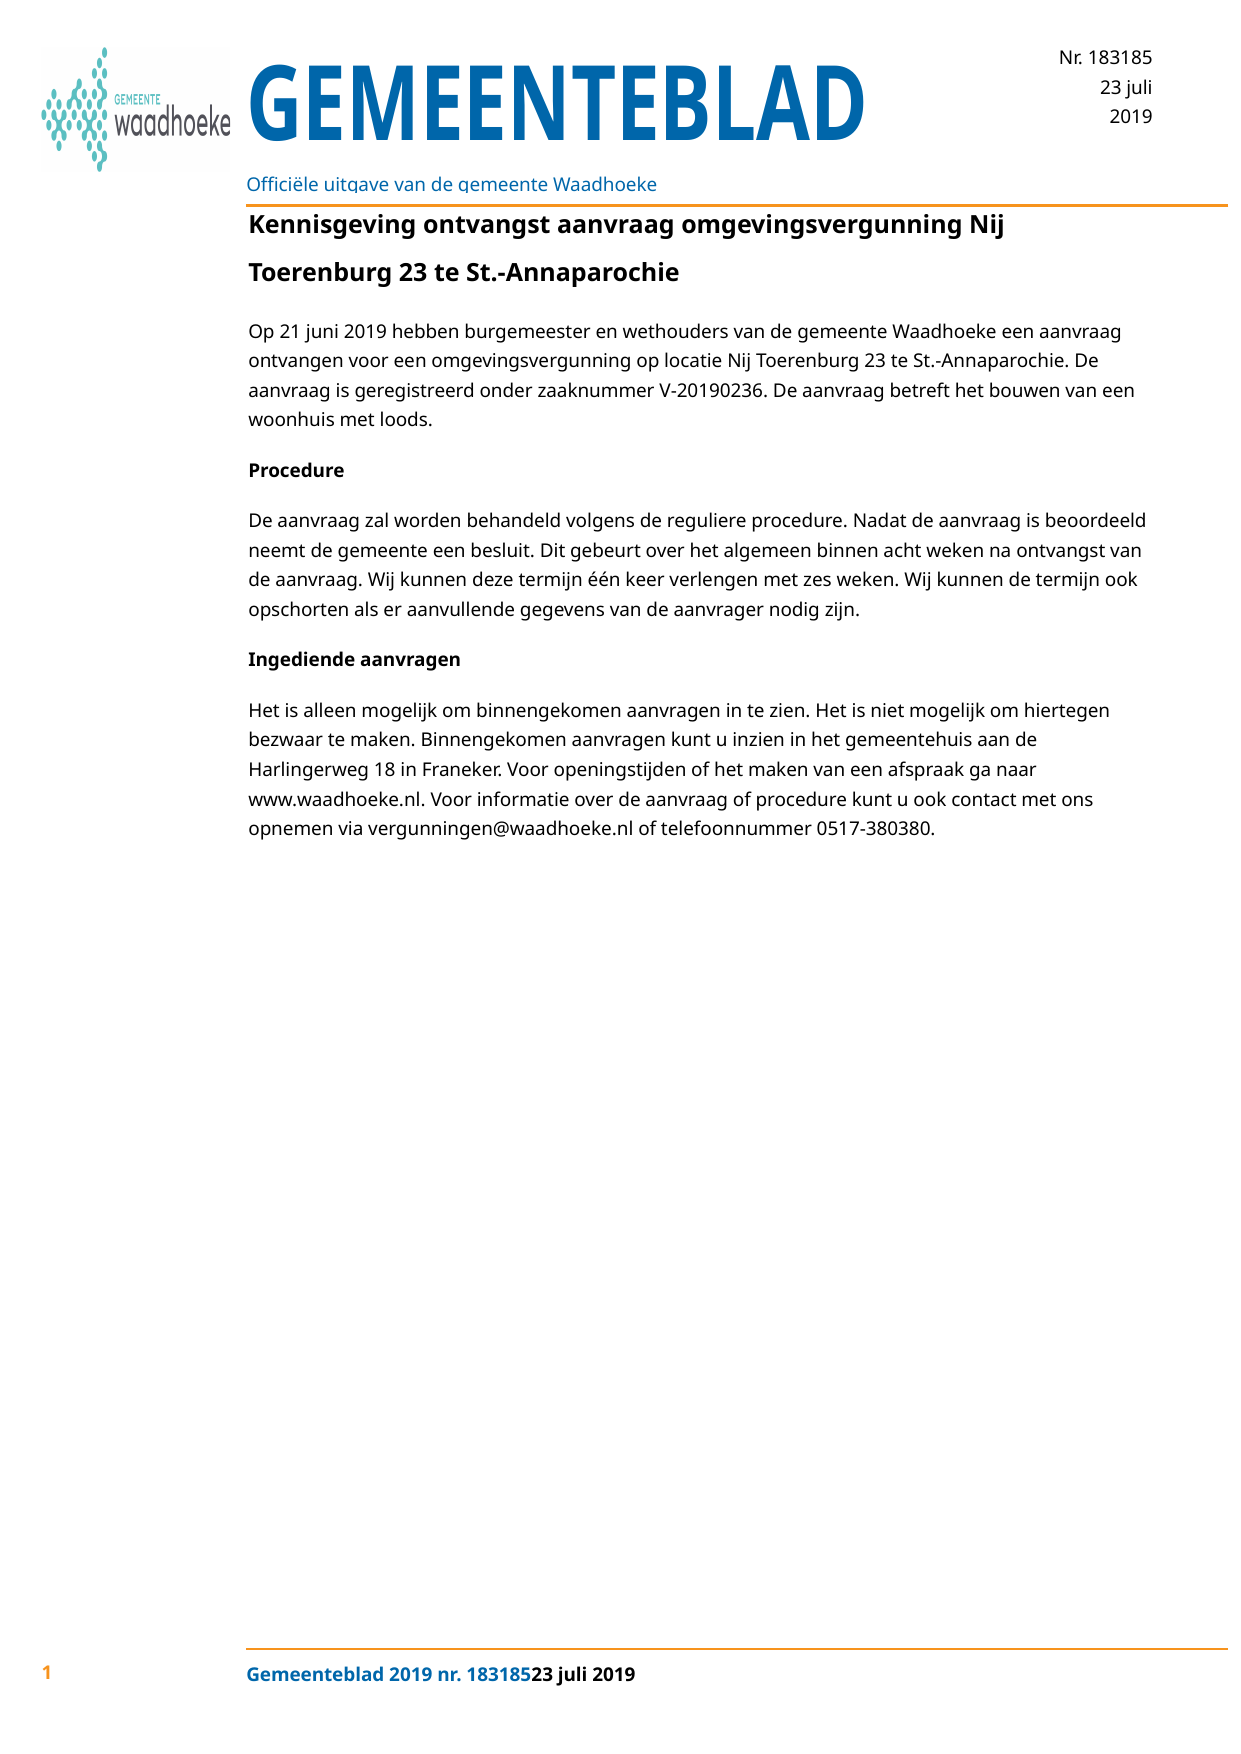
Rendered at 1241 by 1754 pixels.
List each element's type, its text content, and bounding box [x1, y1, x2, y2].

text Het is alleen mogelijk om binnengekomen aanvragen in te zien. Het is niet mogelijk om hiertegen bezwaar te maken. Binnengekomen aanvragen kunt u inzien in het gemeentehuis aan de Harlingerweg 18 in Franeker. Voor openingstijden of het maken van een afspraak ga naar www.waadhoeke.nl. Voor informatie over de aanvraag of procedure kunt u ook contact met ons opnemen via vergunningen@waadhoeke.nl of telefoonnummer 0517-380380. [248, 697, 1152, 841]
picture [41, 47, 231, 172]
text Procedure [248, 457, 1152, 483]
text Ingediende aanvragen [248, 647, 1152, 672]
text De aanvraag zal worden behandeld volgens de reguliere procedure. Nadat de aanvraag is beoordeeld neemt de gemeente een besluit. Dit gebeurt over het algemeen binnen acht weken na ontvangst van de aanvraag. Wij kunnen deze termijn één keer verlengen met zes weken. Wij kunnen de termijn ook opschorten als er aanvullende gegevens van de aanvrager nodig zijn. [248, 507, 1152, 622]
text Op 21 juni 2019 hebben burgemeester en wethouders van de gemeente Waadhoeke een aanvraag ontvangen voor een omgevingsvergunning op locatie Nij Toerenburg 23 te St.-Annaparochie. De aanvraag is geregistreerd onder zaaknummer V-20190236. De aanvraag betreft het bouwen van een woonhuis met loods. [248, 318, 1152, 432]
text Kennisgeving ontvangst aanvraag omgevingsvergunning Nij Toerenburg 23 te St.-Annaparochie [248, 207, 1152, 288]
